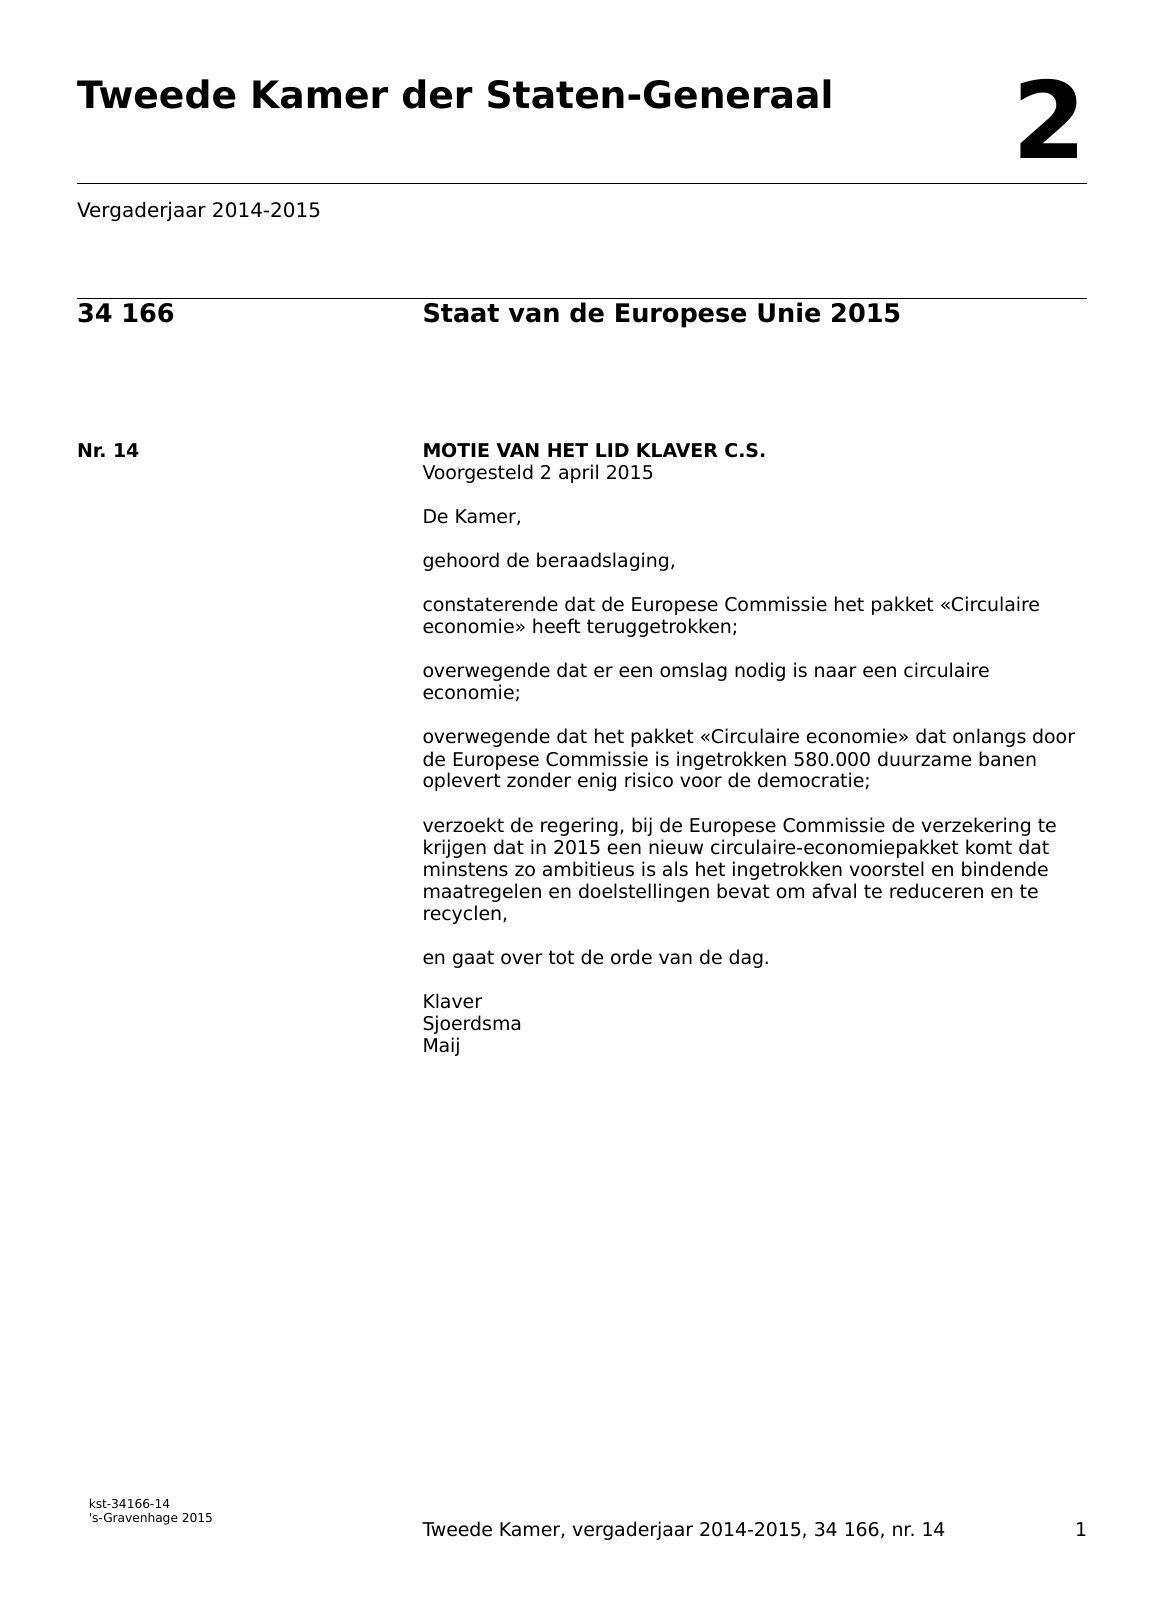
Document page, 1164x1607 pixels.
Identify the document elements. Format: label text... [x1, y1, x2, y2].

subtitle 34 166 Staat van de Europese Unie 2015 [77, 299, 1087, 329]
text kst-34166-14 [88, 1497, 323, 1511]
table_cell Vergaderjaar 2014-2015 [77, 184, 1087, 298]
text en gaat over tot de orde van de dag. [422, 947, 1087, 969]
table_header Tweede Kamer der Staten-Generaal [77, 59, 886, 183]
text overwegende dat er een omslag nodig is naar een circulaire economie; [422, 660, 1087, 704]
text 's-Gravenhage 2015 [88, 1511, 323, 1525]
text Klaver [422, 991, 1087, 1013]
text Voorgesteld 2 april 2015 [422, 462, 1087, 484]
text gehoord de beraadslaging, [422, 550, 1087, 572]
text Sjoerdsma [422, 1013, 1087, 1035]
text constaterende dat de Europese Commissie het pakket «Circulaire economie» heeft teruggetrokken; [422, 594, 1087, 638]
table_header 2 [886, 59, 1087, 183]
text Maij [422, 1035, 1087, 1057]
text verzoekt de regering, bij de Europese Commissie de verzekering te krijgen dat in 2015 een nieuw circulaire-economiepakket komt dat minstens zo ambitieus is als het ingetrokken voorstel en bindende maatregelen en doelstellingen bevat om afval te reduceren en te recyclen, [422, 814, 1087, 924]
text overwegende dat het pakket «Circulaire economie» dat onlangs door de Europese Commissie is ingetrokken 580.000 duurzame banen oplevert zonder enig risico voor de democratie; [422, 726, 1087, 792]
subtitle Nr. 14 MOTIE VAN HET LID KLAVER C.S. [77, 440, 1087, 462]
text De Kamer, [422, 506, 1087, 528]
